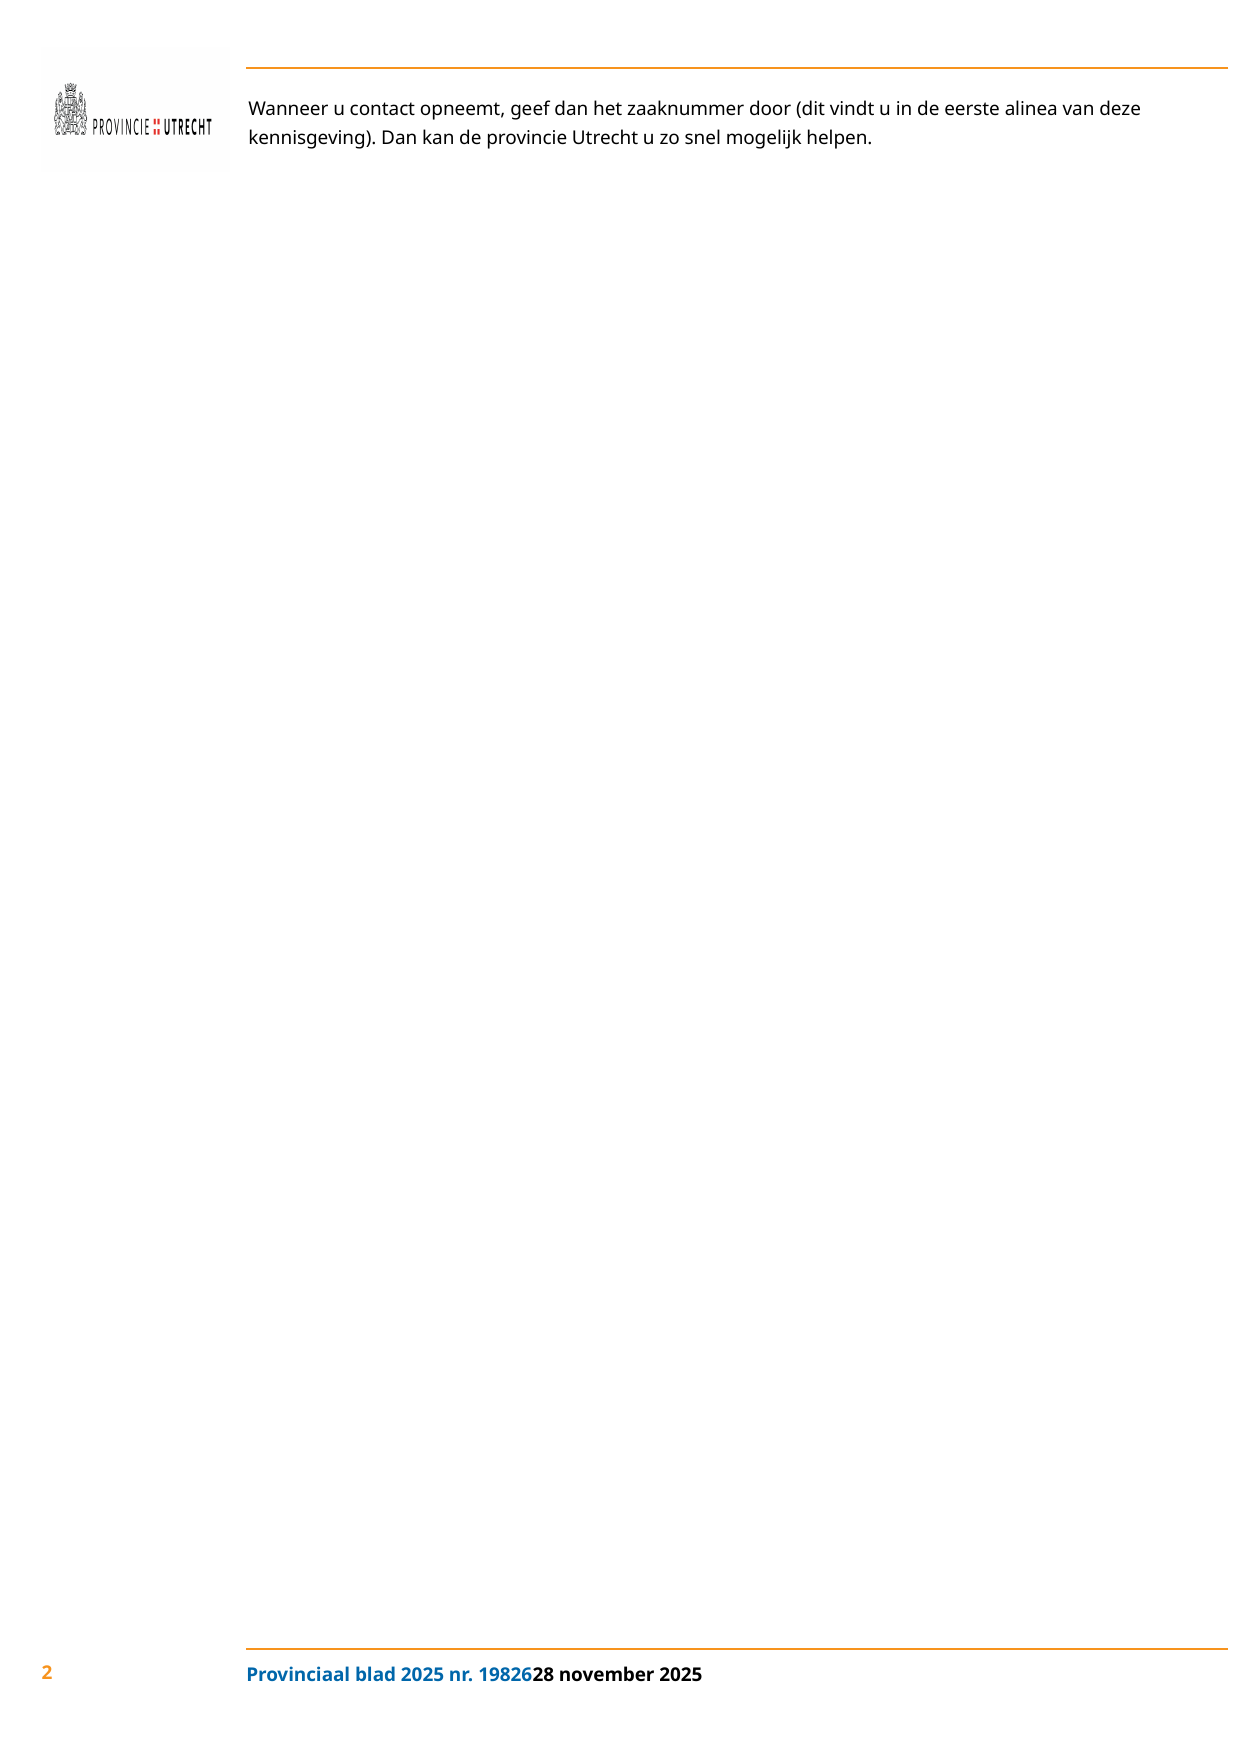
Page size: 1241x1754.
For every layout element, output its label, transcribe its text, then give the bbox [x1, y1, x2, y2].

picture [41, 47, 231, 172]
text Wanneer u contact opneemt, geef dan het zaaknummer door (dit vindt u in de eerste alinea van deze kennisgeving). Dan kan de provincie Utrecht u zo snel mogelijk helpen. [248, 95, 1152, 150]
